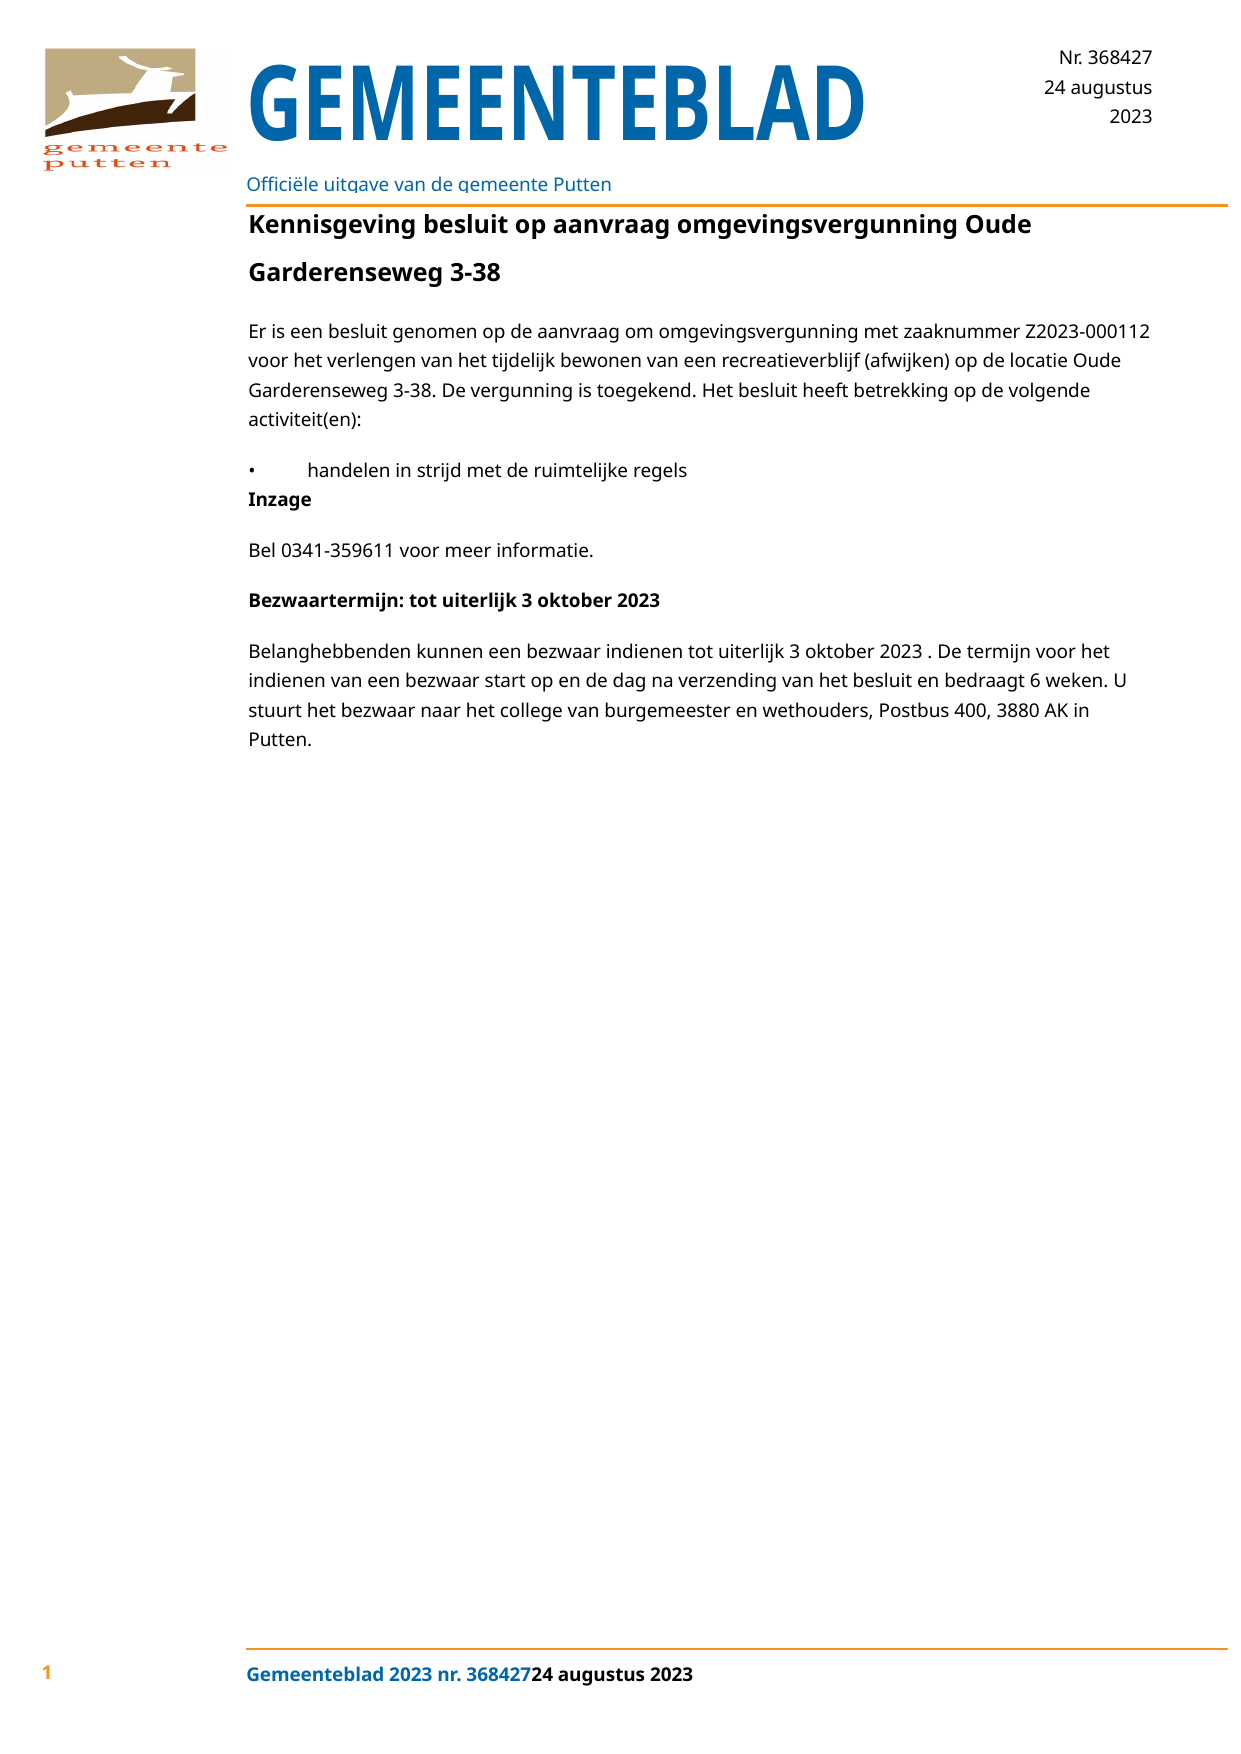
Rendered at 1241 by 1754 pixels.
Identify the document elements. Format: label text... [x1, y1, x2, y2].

text Er is een besluit genomen op de aanvraag om omgevingsvergunning met zaaknummer Z2023-000112 voor het verlengen van het tijdelijk bewonen van een recreatieverblijf (afwijken) op de locatie Oude Garderenseweg 3-38. De vergunning is toegekend. Het besluit heeft betrekking op de volgende activiteit(en): [248, 318, 1152, 432]
list handelen in strijd met de ruimtelijke regels [248, 457, 1152, 483]
text Bezwaartermijn: tot uiterlijk 3 oktober 2023 [248, 587, 1152, 613]
text Kennisgeving besluit op aanvraag omgevingsvergunning Oude Garderenseweg 3-38 [248, 207, 1152, 288]
text Bel 0341-359611 voor meer informatie. [248, 537, 1152, 563]
text Inzage [248, 487, 1152, 512]
text Belanghebbenden kunnen een bezwaar indienen tot uiterlijk 3 oktober 2023 . De termijn voor het indienen van een bezwaar start op en de dag na verzending van het besluit en bedraagt 6 weken. U stuurt het bezwaar naar het college van burgemeester en wethouders, Postbus 400, 3880 AK in Putten. [248, 638, 1152, 752]
picture [41, 47, 231, 172]
